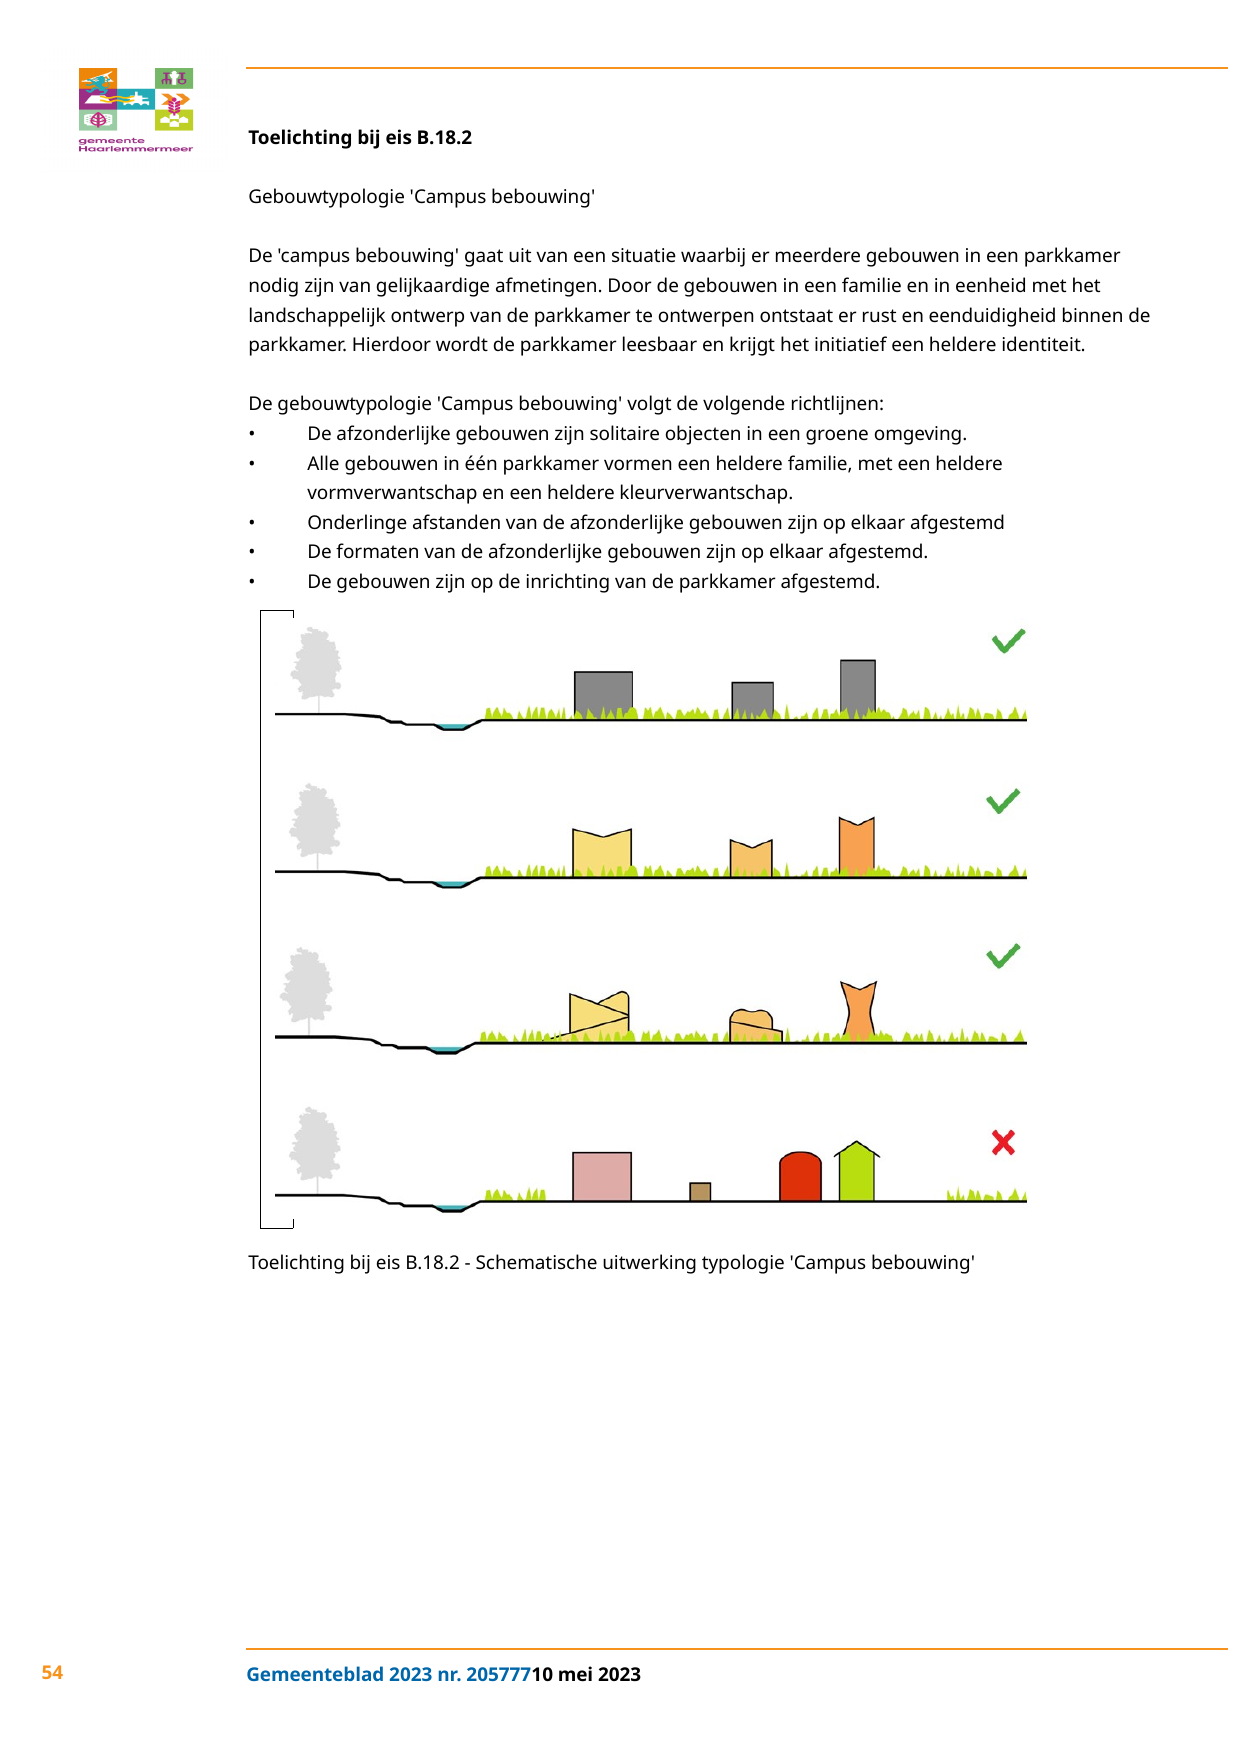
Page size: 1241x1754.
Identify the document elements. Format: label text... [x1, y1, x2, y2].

picture [268, 618, 1037, 1219]
text Toelichting bij eis B.18.2 [248, 124, 1152, 150]
picture [41, 47, 231, 172]
text Toelichting bij eis B.18.2 - Schematische uitwerking typologie 'Campus bebouwing' [248, 1249, 1152, 1274]
list Alle gebouwen in één parkkamer vormen een heldere familie, met een heldere vormverwantschap en een heldere kleurverwantschap. [248, 450, 1152, 505]
text De 'campus bebouwing' gaat uit van een situatie waarbij er meerdere gebouwen in een parkkamer nodig zijn van gelijkaardige afmetingen. Door de gebouwen in een familie en in eenheid met het landschappelijk ontwerp van de parkkamer te ontwerpen ontstaat er rust en eenduidigheid binnen de parkkamer. Hierdoor wordt de parkkamer leesbaar en krijgt het initiatief een heldere identiteit. [248, 243, 1152, 357]
list De afzonderlijke gebouwen zijn solitaire objecten in een groene omgeving. [248, 420, 1152, 446]
list De gebouwen zijn op de inrichting van de parkkamer afgestemd. [248, 568, 1152, 594]
list Onderlinge afstanden van de afzonderlijke gebouwen zijn op elkaar afgestemd [248, 509, 1152, 535]
text Gebouwtypologie 'Campus bebouwing' [248, 183, 1152, 209]
text De gebouwtypologie 'Campus bebouwing' volgt de volgende richtlijnen: [248, 391, 1152, 416]
list De formaten van de afzonderlijke gebouwen zijn op elkaar afgestemd. [248, 538, 1152, 564]
